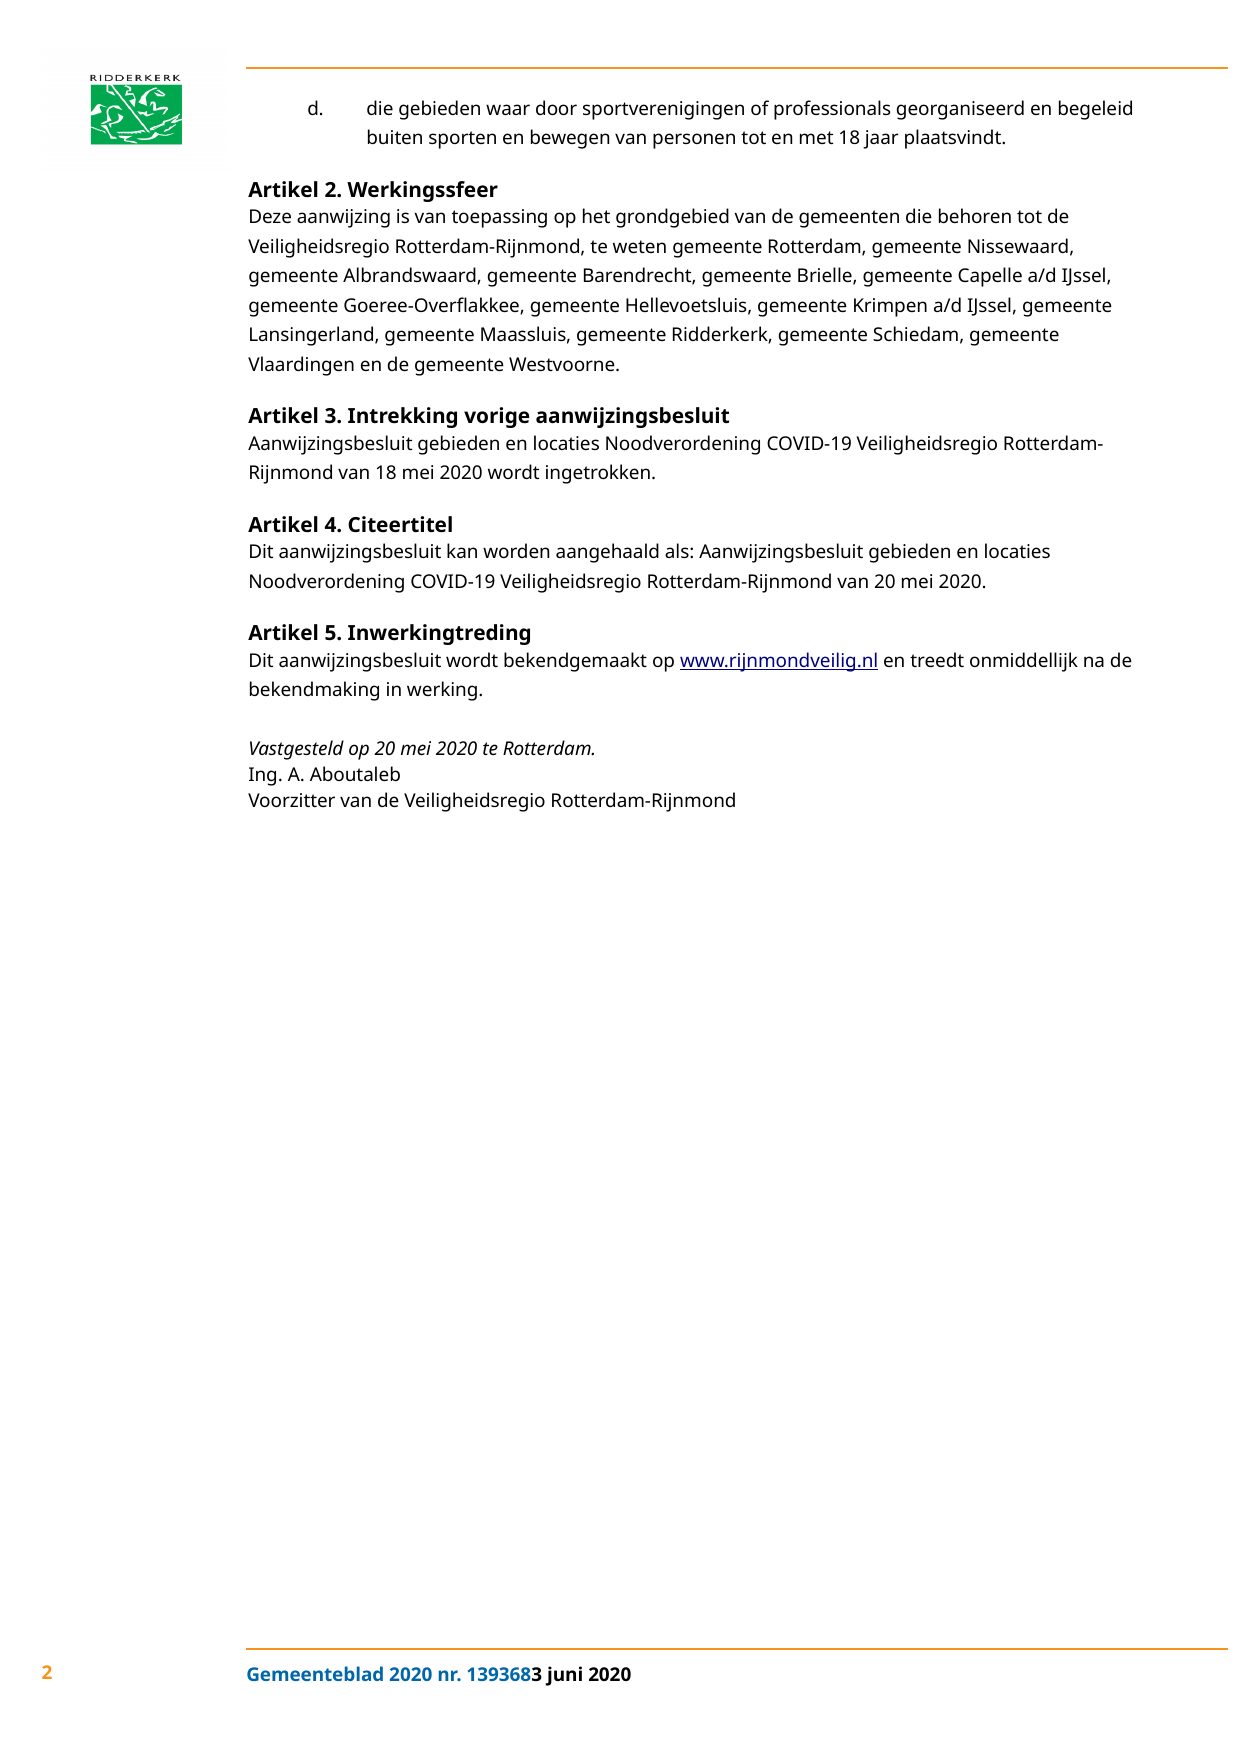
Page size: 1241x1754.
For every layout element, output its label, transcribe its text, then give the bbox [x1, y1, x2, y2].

text Artikel 4. Citeertitel [248, 510, 1152, 538]
text Artikel 2. Werkingssfeer [248, 175, 1152, 203]
text Artikel 3. Intrekking vorige aanwijzingsbesluit [248, 402, 1152, 430]
text Voorzitter van de Veiligheidsregio Rotterdam-Rijnmond [248, 787, 1152, 813]
picture [41, 47, 231, 172]
text Aanwijzingsbesluit gebieden en locaties Noodverordening COVID-19 Veiligheidsregio Rotterdam-Rijnmond van 18 mei 2020 wordt ingetrokken. [248, 430, 1152, 485]
text Dit aanwijzingsbesluit kan worden aangehaald als: Aanwijzingsbesluit gebieden en locaties Noodverordening COVID-19 Veiligheidsregio Rotterdam-Rijnmond van 20 mei 2020. [248, 538, 1152, 594]
text Artikel 5. Inwerkingtreding [248, 618, 1152, 647]
text Deze aanwijzing is van toepassing op het grondgebied van de gemeenten die behoren tot de Veiligheidsregio Rotterdam-Rijnmond, te weten gemeente Rotterdam, gemeente Nissewaard, gemeente Albrandswaard, gemeente Barendrecht, gemeente Brielle, gemeente Capelle a/d IJssel, gemeente Goeree-Overflakkee, gemeente Hellevoetsluis, gemeente Krimpen a/d IJssel, gemeente Lansingerland, gemeente Maassluis, gemeente Ridderkerk, gemeente Schiedam, gemeente Vlaardingen en de gemeente Westvoorne. [248, 203, 1152, 377]
text Ing. A. Aboutaleb [248, 761, 1152, 787]
text Dit aanwijzingsbesluit wordt bekendgemaakt op www.rijnmondveilig.nl en treedt onmiddellijk na de bekendmaking in werking. [248, 647, 1152, 702]
text Vastgesteld op 20 mei 2020 te Rotterdam. [248, 736, 1152, 761]
list die gebieden waar door sportverenigingen of professionals georganiseerd en begeleid buiten sporten en bewegen van personen tot en met 18 jaar plaatsvindt. [307, 95, 1152, 150]
